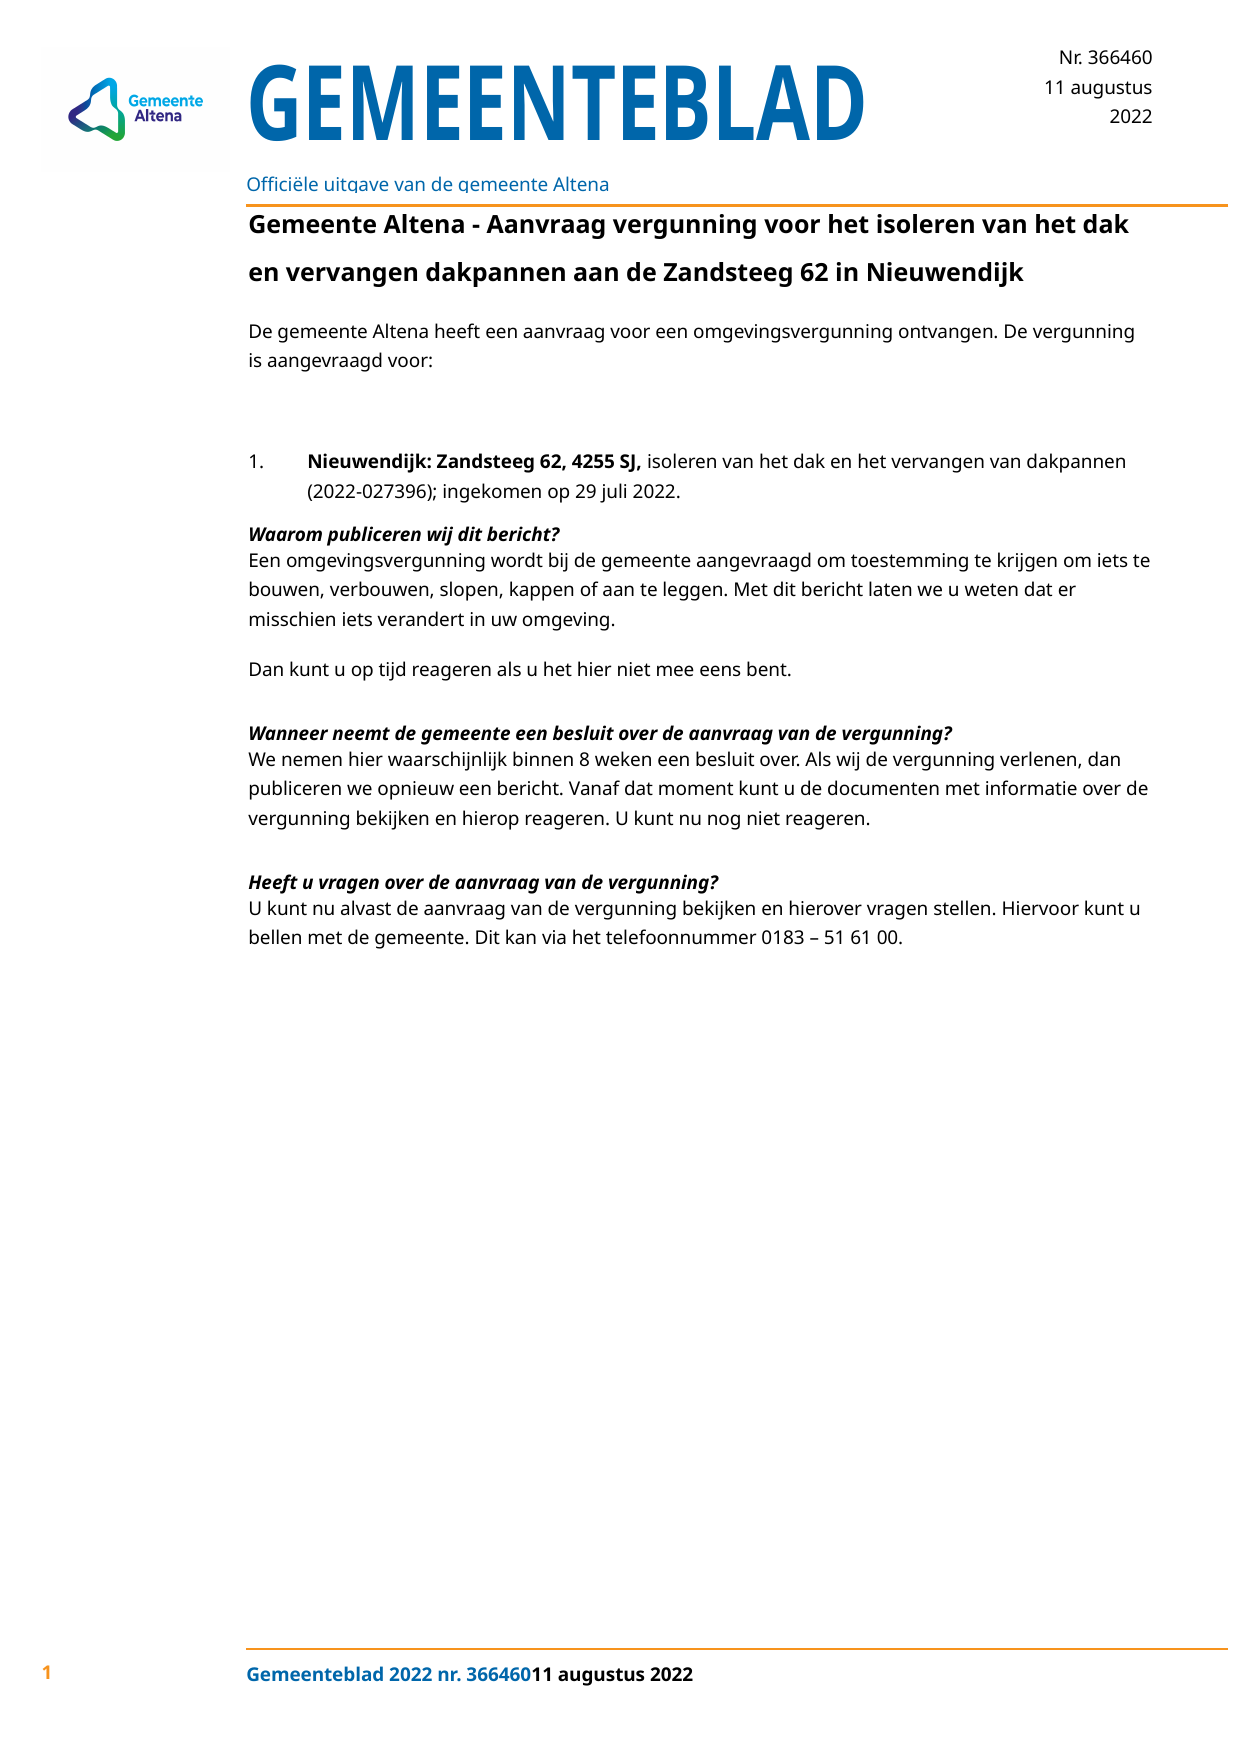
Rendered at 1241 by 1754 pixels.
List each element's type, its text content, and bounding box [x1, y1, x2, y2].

picture [41, 47, 231, 172]
text We nemen hier waarschijnlijk binnen 8 weken een besluit over. Als wij de vergunning verlenen, dan publiceren we opnieuw een bericht. Vanaf dat moment kunt u de documenten met informatie over de vergunning bekijken en hierop reageren. U kunt nu nog niet reageren. [248, 746, 1152, 831]
list Nieuwendijk: Zandsteeg 62, 4255 SJ, isoleren van het dak en het vervangen van dakpannen (2022-027396); ingekomen op 29 juli 2022. [248, 448, 1152, 504]
text Heeft u vragen over de aanvraag van de vergunning? [248, 869, 1152, 895]
text Gemeente Altena - Aanvraag vergunning voor het isoleren van het dak en vervangen dakpannen aan de Zandsteeg 62 in Nieuwendijk [248, 207, 1152, 288]
text Dan kunt u op tijd reageren als u het hier niet mee eens bent. [248, 656, 1152, 682]
text Een omgevingsvergunning wordt bij de gemeente aangevraagd om toestemming te krijgen om iets te bouwen, verbouwen, slopen, kappen of aan te leggen. Met dit bericht laten we u weten dat er misschien iets verandert in uw omgeving. [248, 547, 1152, 632]
text U kunt nu alvast de aanvraag van de vergunning bekijken en hierover vragen stellen. Hiervoor kunt u bellen met de gemeente. Dit kan via het telefoonnummer 0183 – 51 61 00. [248, 895, 1152, 950]
text Wanneer neemt de gemeente een besluit over de aanvraag van de vergunning? [248, 720, 1152, 746]
text De gemeente Altena heeft een aanvraag voor een omgevingsvergunning ontvangen. De vergunning is aangevraagd voor: [248, 318, 1152, 373]
text Waarom publiceren wij dit bericht? [248, 521, 1152, 547]
